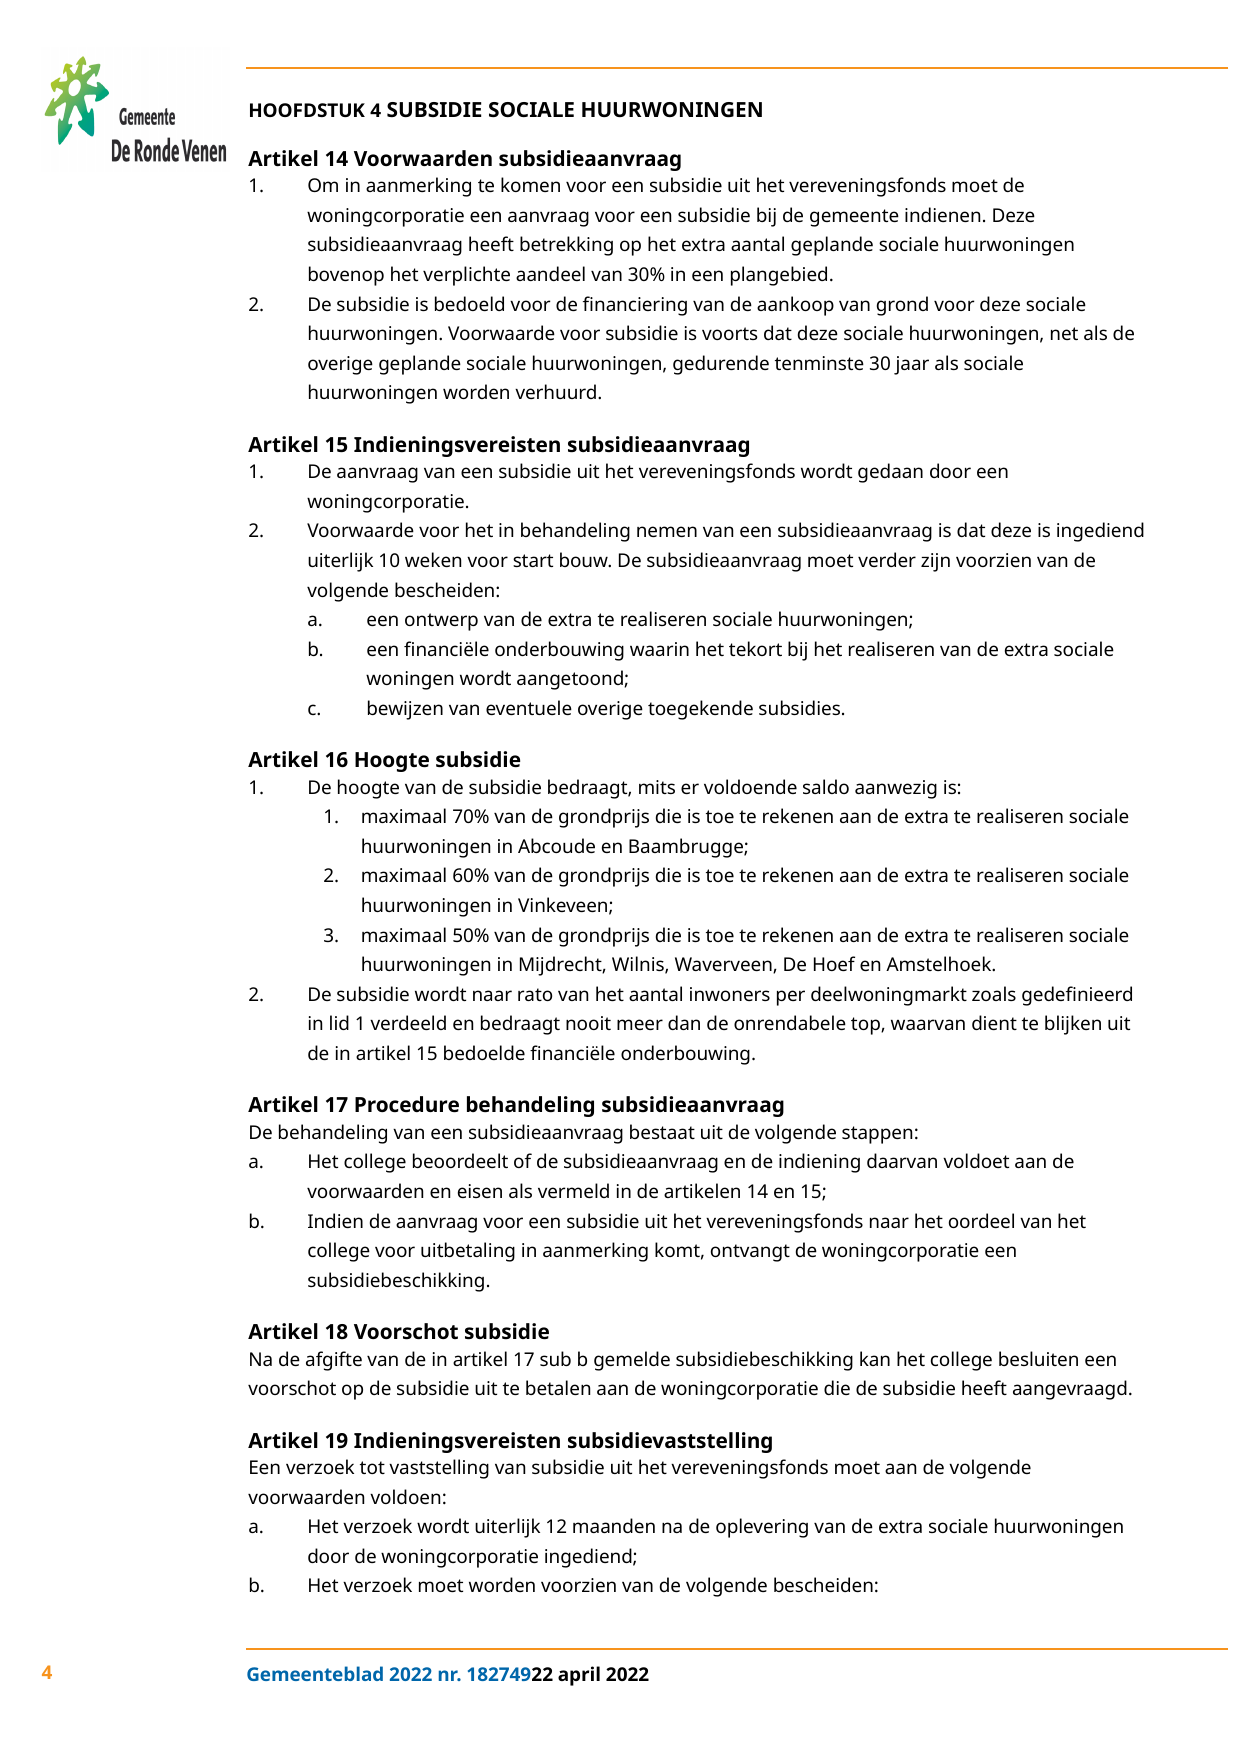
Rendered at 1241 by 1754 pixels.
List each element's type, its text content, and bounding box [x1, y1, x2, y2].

text Na de afgifte van de in artikel 17 sub b gemelde subsidiebeschikking kan het college besluiten een voorschot op de subsidie uit te betalen aan de woningcorporatie die de subsidie heeft aangevraagd. [248, 1346, 1152, 1401]
list Indien de aanvraag voor een subsidie uit het vereveningsfonds naar het oordeel van het college voor uitbetaling in aanmerking komt, ontvangt de woningcorporatie een subsidiebeschikking. [248, 1208, 1152, 1293]
list bewijzen van eventuele overige toegekende subsidies. [307, 695, 1152, 721]
list een financiële onderbouwing waarin het tekort bij het realiseren van de extra sociale woningen wordt aangetoond; [307, 636, 1152, 691]
list maximaal 70% van de grondprijs die is toe te rekenen aan de extra te realiseren sociale huurwoningen in Abcoude en Baambrugge; [323, 803, 1152, 859]
text Artikel 17 Procedure behandeling subsidieaanvraag [248, 1091, 1152, 1119]
list maximaal 50% van de grondprijs die is toe te rekenen aan de extra te realiseren sociale huurwoningen in Mijdrecht, Wilnis, Waverveen, De Hoef en Amstelhoek. [323, 922, 1152, 977]
list Het verzoek wordt uiterlijk 12 maanden na de oplevering van de extra sociale huurwoningen door de woningcorporatie ingediend; [248, 1513, 1152, 1569]
text Een verzoek tot vaststelling van subsidie uit het vereveningsfonds moet aan de volgende voorwaarden voldoen: [248, 1454, 1152, 1509]
text HOOFDSTUK 4 SUBSIDIE SOCIALE HUURWONINGEN [248, 95, 1152, 123]
list De hoogte van de subsidie bedraagt, mits er voldoende saldo aanwezig is: [248, 774, 1152, 800]
list Het verzoek moet worden voorzien van de volgende bescheiden: [248, 1573, 1152, 1598]
picture [41, 47, 231, 172]
text Artikel 19 Indieningsvereisten subsidievaststelling [248, 1426, 1152, 1454]
text Artikel 18 Voorschot subsidie [248, 1317, 1152, 1346]
text Artikel 14 Voorwaarden subsidieaanvraag [248, 144, 1152, 172]
text De behandeling van een subsidieaanvraag bestaat uit de volgende stappen: [248, 1119, 1152, 1145]
list De subsidie wordt naar rato van het aantal inwoners per deelwoningmarkt zoals gedefinieerd in lid 1 verdeeld en bedraagt nooit meer dan de onrendabele top, waarvan dient te blijken uit de in artikel 15 bedoelde financiële onderbouwing. [248, 981, 1152, 1066]
list Voorwaarde voor het in behandeling nemen van een subsidieaanvraag is dat deze is ingediend uiterlijk 10 weken voor start bouw. De subsidieaanvraag moet verder zijn voorzien van de volgende bescheiden: [248, 518, 1152, 602]
list Het college beoordeelt of de subsidieaanvraag en de indiening daarvan voldoet aan de voorwaarden en eisen als vermeld in de artikelen 14 en 15; [248, 1149, 1152, 1204]
list De aanvraag van een subsidie uit het vereveningsfonds wordt gedaan door een woningcorporatie. [248, 458, 1152, 514]
list Om in aanmerking te komen voor een subsidie uit het vereveningsfonds moet de woningcorporatie een aanvraag voor een subsidie bij de gemeente indienen. Deze subsidieaanvraag heeft betrekking op het extra aantal geplande sociale huurwoningen bovenop het verplichte aandeel van 30% in een plangebied. [248, 172, 1152, 287]
text Artikel 15 Indieningsvereisten subsidieaanvraag [248, 430, 1152, 458]
list een ontwerp van de extra te realiseren sociale huurwoningen; [307, 606, 1152, 632]
list maximaal 60% van de grondprijs die is toe te rekenen aan de extra te realiseren sociale huurwoningen in Vinkeveen; [323, 863, 1152, 918]
list De subsidie is bedoeld voor de financiering van de aankoop van grond voor deze sociale huurwoningen. Voorwaarde voor subsidie is voorts dat deze sociale huurwoningen, net als de overige geplande sociale huurwoningen, gedurende tenminste 30 jaar als sociale huurwoningen worden verhuurd. [248, 291, 1152, 405]
text Artikel 16 Hoogte subsidie [248, 746, 1152, 774]
